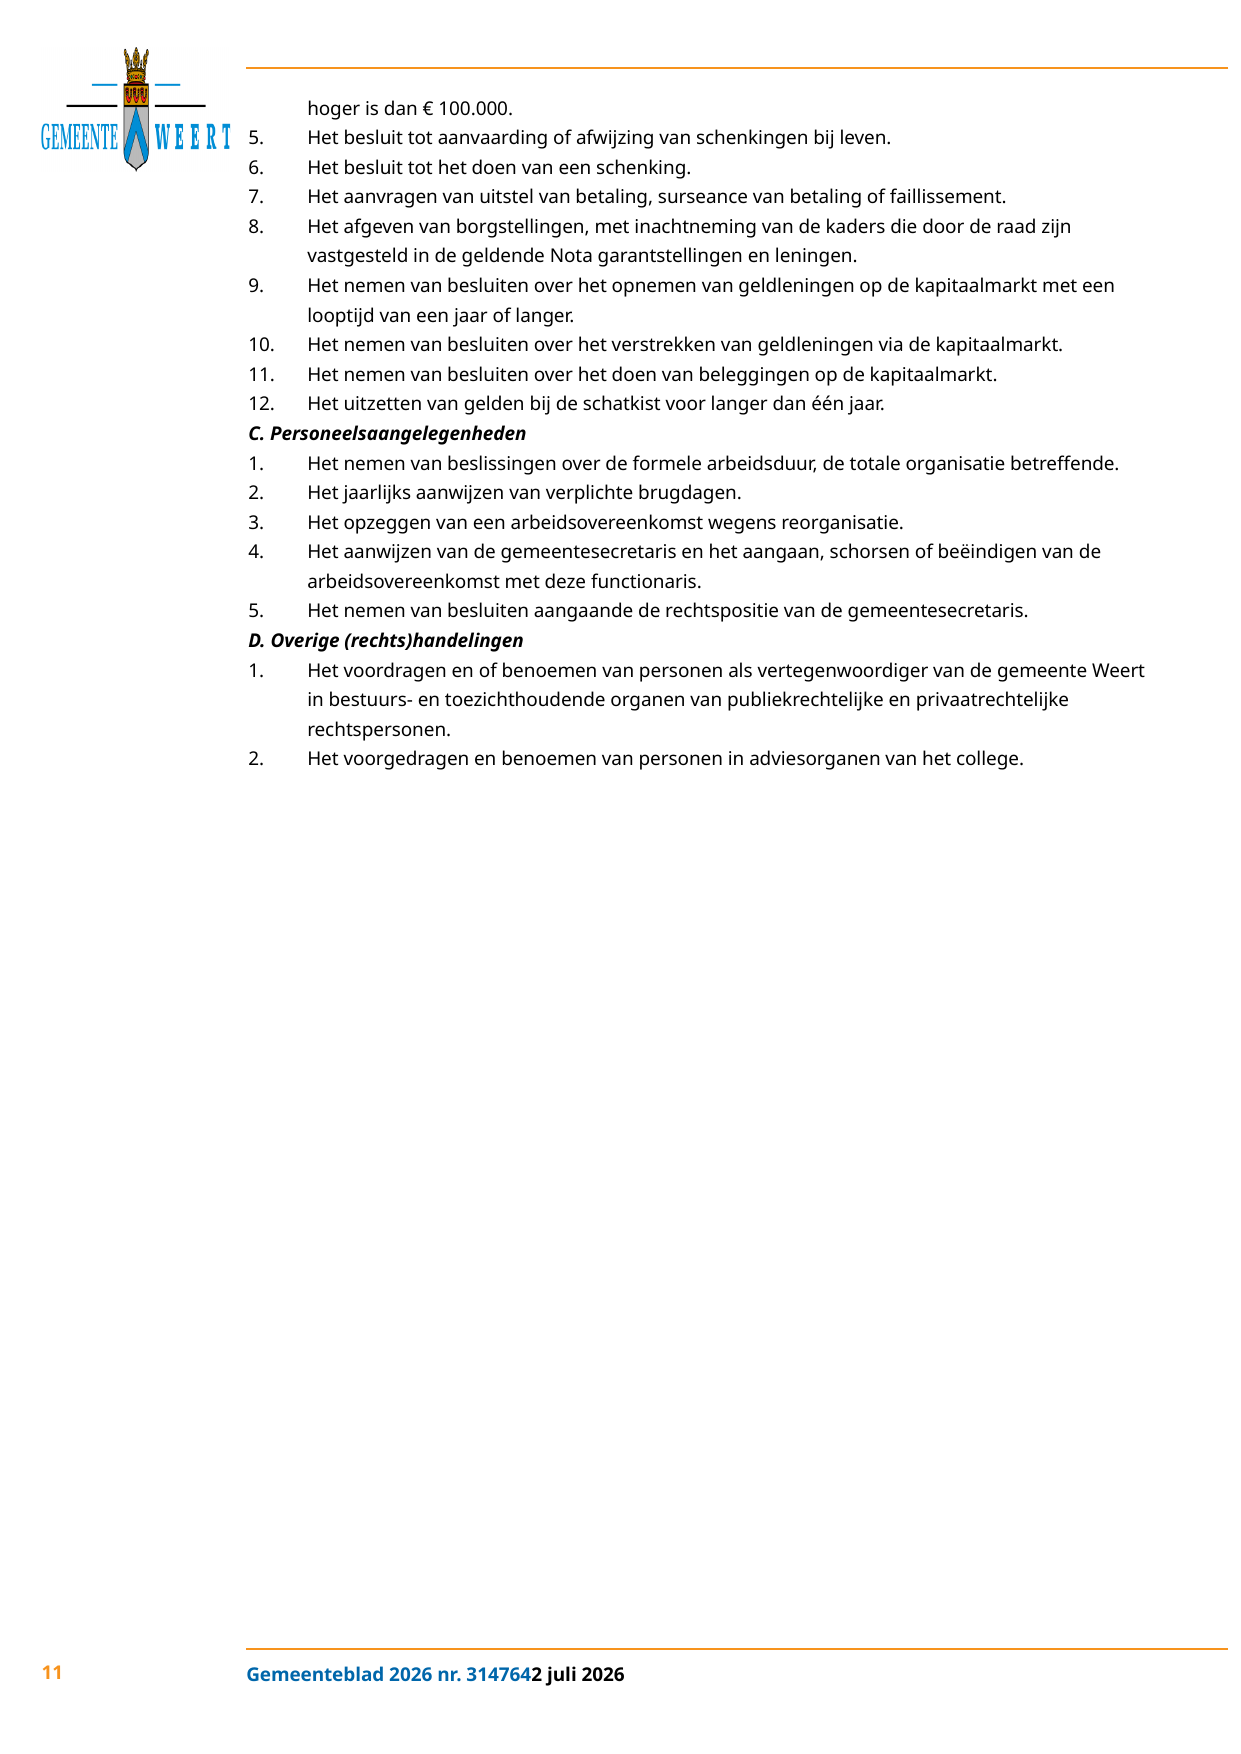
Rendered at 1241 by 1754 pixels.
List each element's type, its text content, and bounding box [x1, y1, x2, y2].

list Het nemen van beslissingen over de formele arbeidsduur, de totale organisatie betreffende. [248, 450, 1152, 476]
text D. Overige (rechts)handelingen [248, 627, 1152, 653]
list Het nemen van besluiten over het opnemen van geldleningen op de kapitaalmarkt met een looptijd van een jaar of langer. [248, 272, 1152, 328]
list Het aanwijzen van de gemeentesecretaris en het aangaan, schorsen of beëindigen van de arbeidsovereenkomst met deze functionaris. [248, 538, 1152, 594]
list Het nemen van besluiten over het verstrekken van geldleningen via de kapitaalmarkt. [248, 331, 1152, 357]
list Het besluit tot aanvaarding of afwijzing van schenkingen bij leven. [248, 124, 1152, 150]
list Het uitzetten van gelden bij de schatkist voor langer dan één jaar. [248, 391, 1152, 416]
list Het voorgedragen en benoemen van personen in adviesorganen van het college. [248, 746, 1152, 771]
list Het afgeven van borgstellingen, met inachtneming van de kaders die door de raad zijn vastgesteld in de geldende Nota garantstellingen en leningen. [248, 213, 1152, 268]
text C. Personeelsaangelegenheden [248, 420, 1152, 446]
list Het besluit tot het doen van een schenking. [248, 154, 1152, 180]
list Het nemen van besluiten aangaande de rechtspositie van de gemeentesecretaris. [248, 598, 1152, 623]
list Het opzeggen van een arbeidsovereenkomst wegens reorganisatie. [248, 509, 1152, 535]
picture [41, 47, 231, 172]
list Het voordragen en of benoemen van personen als vertegenwoordiger van de gemeente Weert in bestuurs- en toezichthoudende organen van publiekrechtelijke en privaatrechtelijke rechtspersonen. [248, 657, 1152, 742]
list Het jaarlijks aanwijzen van verplichte brugdagen. [248, 479, 1152, 505]
list Het nemen van besluiten over het doen van beleggingen op de kapitaalmarkt. [248, 361, 1152, 387]
list Het aanvragen van uitstel van betaling, surseance van betaling of faillissement. [248, 183, 1152, 209]
list hoger is dan € 100.000. [248, 95, 1152, 121]
